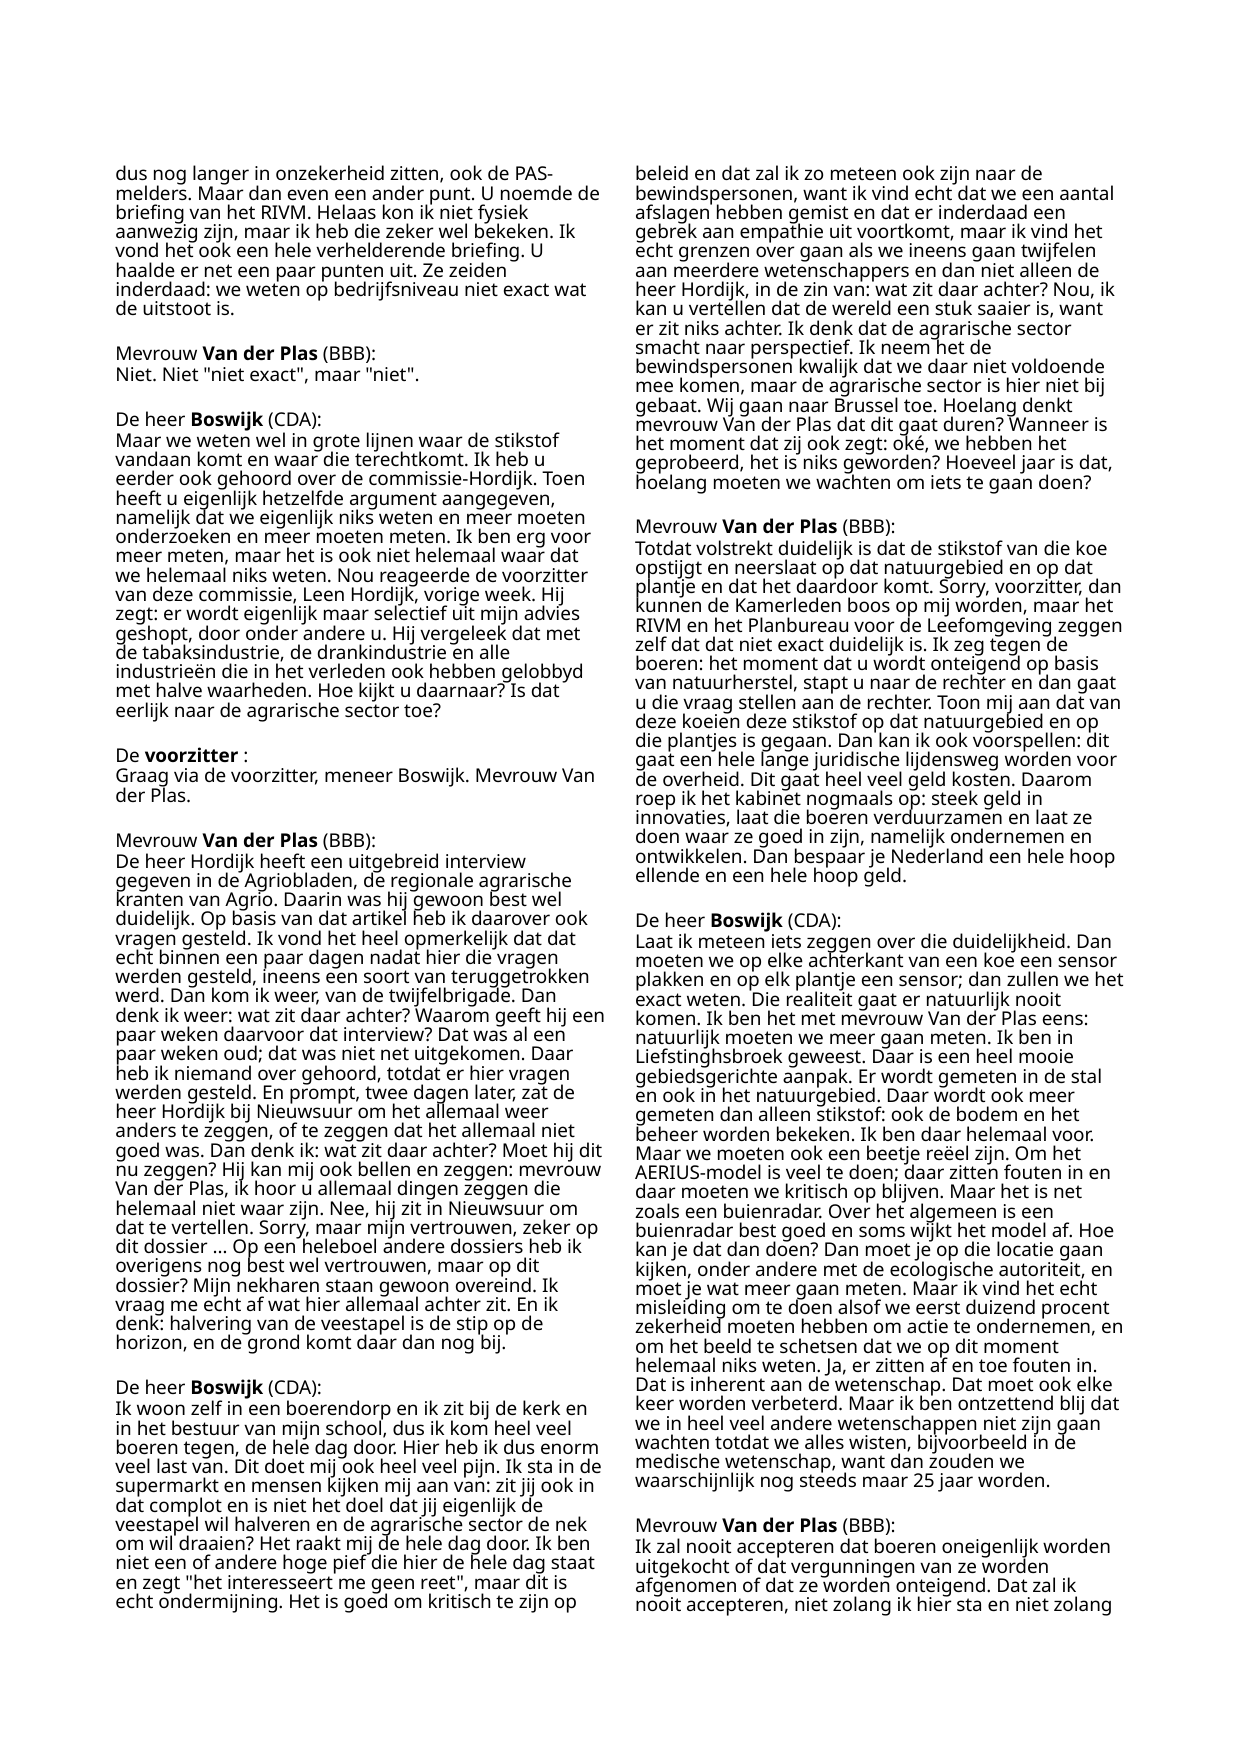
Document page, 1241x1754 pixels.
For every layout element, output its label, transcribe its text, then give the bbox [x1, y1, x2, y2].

text Graag via de voorzitter, meneer Boswijk. Mevrouw Van der Plas. [115, 767, 605, 806]
text dus nog langer in onzekerheid zitten, ook de PAS-melders. Maar dan even een ander punt. U noemde de briefing van het RIVM. Helaas kon ik niet fysiek aanwezig zijn, maar ik heb die zeker wel bekeken. Ik vond het ook een hele verhelderende briefing. U haalde er net een paar punten uit. Ze zeiden inderdaad: we weten op bedrijfsniveau niet exact wat de uitstoot is. [115, 165, 605, 319]
text De voorzitter : [115, 742, 605, 767]
text Niet. Niet "niet exact", maar "niet". [115, 366, 605, 385]
text De heer Boswijk (CDA): [635, 907, 1125, 933]
text Totdat volstrekt duidelijk is dat de stikstof van die koe opstijgt en neerslaat op dat natuurgebied en op dat plantje en dat het daardoor komt. Sorry, voorzitter, dan kunnen de Kamerleden boos op mij worden, maar het RIVM en het Planbureau voor de Leefomgeving zeggen zelf dat dat niet exact duidelijk is. Ik zeg tegen de boeren: het moment dat u wordt onteigend op basis van natuurherstel, stapt u naar de rechter en dan gaat u die vraag stellen aan de rechter. Toon mij aan dat van deze koeien deze stikstof op dat natuurgebied en op die plantjes is gegaan. Dan kan ik ook voorspellen: dit gaat een hele lange juridische lijdensweg worden voor de overheid. Dit gaat heel veel geld kosten. Daarom roep ik het kabinet nogmaals op: steek geld in innovaties, laat die boeren verduurzamen en laat ze doen waar ze goed in zijn, namelijk ondernemen en ontwikkelen. Dan bespaar je Nederland een hele hoop ellende en een hele hoop geld. [635, 539, 1125, 886]
text Mevrouw Van der Plas (BBB): [115, 340, 605, 366]
text Ik zal nooit accepteren dat boeren oneigenlijk worden uitgekocht of dat vergunningen van ze worden afgenomen of dat ze worden onteigend. Dat zal ik nooit accepteren, niet zolang ik hier sta en niet zolang [635, 1538, 1125, 1615]
text Mevrouw Van der Plas (BBB): [635, 1513, 1125, 1538]
text De heer Boswijk (CDA): [115, 1374, 605, 1400]
text De heer Boswijk (CDA): [115, 406, 605, 432]
text Laat ik meteen iets zeggen over die duidelijkheid. Dan moeten we op elke achterkant van een koe een sensor plakken en op elk plantje een sensor; dan zullen we het exact weten. Die realiteit gaat er natuurlijk nooit komen. Ik ben het met mevrouw Van der Plas eens: natuurlijk moeten we meer gaan meten. Ik ben in Liefstinghsbroek geweest. Daar is een heel mooie gebiedsgerichte aanpak. Er wordt gemeten in de stal en ook in het natuurgebied. Daar wordt ook meer gemeten dan alleen stikstof: ook de bodem en het beheer worden bekeken. Ik ben daar helemaal voor. Maar we moeten ook een beetje reëel zijn. Om het AERIUS-model is veel te doen; daar zitten fouten in en daar moeten we kritisch op blijven. Maar het is net zoals een buienradar. Over het algemeen is een buienradar best goed en soms wijkt het model af. Hoe kan je dat dan doen? Dan moet je op die locatie gaan kijken, onder andere met de ecologische autoriteit, en moet je wat meer gaan meten. Maar ik vind het echt misleiding om te doen alsof we eerst duizend procent zekerheid moeten hebben om actie te ondernemen, en om het beeld te schetsen dat we op dit moment helemaal niks weten. Ja, er zitten af en toe fouten in. Dat is inherent aan de wetenschap. Dat moet ook elke keer worden verbeterd. Maar ik ben ontzettend blij dat we in heel veel andere wetenschappen niet zijn gaan wachten totdat we alles wisten, bijvoorbeeld in de medische wetenschap, want dan zouden we waarschijnlijk nog steeds maar 25 jaar worden. [635, 933, 1125, 1492]
text Mevrouw Van der Plas (BBB): [115, 827, 605, 853]
text De heer Hordijk heeft een uitgebreid interview gegeven in de Agriobladen, de regionale agrarische kranten van Agrio. Daarin was hij gewoon best wel duidelijk. Op basis van dat artikel heb ik daarover ook vragen gesteld. Ik vond het heel opmerkelijk dat dat echt binnen een paar dagen nadat hier die vragen werden gesteld, ineens een soort van teruggetrokken werd. Dan kom ik weer, van de twijfelbrigade. Dan denk ik weer: wat zit daar achter? Waarom geeft hij een paar weken daarvoor dat interview? Dat was al een paar weken oud; dat was niet net uitgekomen. Daar heb ik niemand over gehoord, totdat er hier vragen werden gesteld. En prompt, twee dagen later, zat de heer Hordijk bij Nieuwsuur om het allemaal weer anders te zeggen, of te zeggen dat het allemaal niet goed was. Dan denk ik: wat zit daar achter? Moet hij dit nu zeggen? Hij kan mij ook bellen en zeggen: mevrouw Van der Plas, ik hoor u allemaal dingen zeggen die helemaal niet waar zijn. Nee, hij zit in Nieuwsuur om dat te vertellen. Sorry, maar mijn vertrouwen, zeker op dit dossier … Op een heleboel andere dossiers heb ik overigens nog best wel vertrouwen, maar op dit dossier? Mijn nekharen staan gewoon overeind. Ik vraag me echt af wat hier allemaal achter zit. En ik denk: halvering van de veestapel is de stip op de horizon, en de grond komt daar dan nog bij. [115, 853, 605, 1354]
text Ik woon zelf in een boerendorp en ik zit bij de kerk en in het bestuur van mijn school, dus ik kom heel veel boeren tegen, de hele dag door. Hier heb ik dus enorm veel last van. Dit doet mij ook heel veel pijn. Ik sta in de supermarkt en mensen kijken mij aan van: zit jij ook in dat complot en is niet het doel dat jij eigenlijk de veestapel wil halveren en de agrarische sector de nek om wil draaien? Het raakt mij de hele dag door. Ik ben niet een of andere hoge pief die hier de hele dag staat en zegt "het interesseert me geen reet", maar dit is echt ondermijning. Het is goed om kritisch te zijn op [115, 1400, 605, 1612]
text beleid en dat zal ik zo meteen ook zijn naar de bewindspersonen, want ik vind echt dat we een aantal afslagen hebben gemist en dat er inderdaad een gebrek aan empathie uit voortkomt, maar ik vind het echt grenzen over gaan als we ineens gaan twijfelen aan meerdere wetenschappers en dan niet alleen de heer Hordijk, in de zin van: wat zit daar achter? Nou, ik kan u vertellen dat de wereld een stuk saaier is, want er zit niks achter. Ik denk dat de agrarische sector smacht naar perspectief. Ik neem het de bewindspersonen kwalijk dat we daar niet voldoende mee komen, maar de agrarische sector is hier niet bij gebaat. Wij gaan naar Brussel toe. Hoelang denkt mevrouw Van der Plas dat dit gaat duren? Wanneer is het moment dat zij ook zegt: oké, we hebben het geprobeerd, het is niks geworden? Hoeveel jaar is dat, hoelang moeten we wachten om iets te gaan doen? [635, 165, 1125, 493]
text Mevrouw Van der Plas (BBB): [635, 514, 1125, 539]
text Maar we weten wel in grote lijnen waar de stikstof vandaan komt en waar die terechtkomt. Ik heb u eerder ook gehoord over de commissie-Hordijk. Toen heeft u eigenlijk hetzelfde argument aangegeven, namelijk dat we eigenlijk niks weten en meer moeten onderzoeken en meer moeten meten. Ik ben erg voor meer meten, maar het is ook niet helemaal waar dat we helemaal niks weten. Nou reageerde de voorzitter van deze commissie, Leen Hordijk, vorige week. Hij zegt: er wordt eigenlijk maar selectief uit mijn advies geshopt, door onder andere u. Hij vergeleek dat met de tabaksindustrie, de drankindustrie en alle industrieën die in het verleden ook hebben gelobbyd met halve waarheden. Hoe kijkt u daarnaar? Is dat eerlijk naar de agrarische sector toe? [115, 432, 605, 721]
